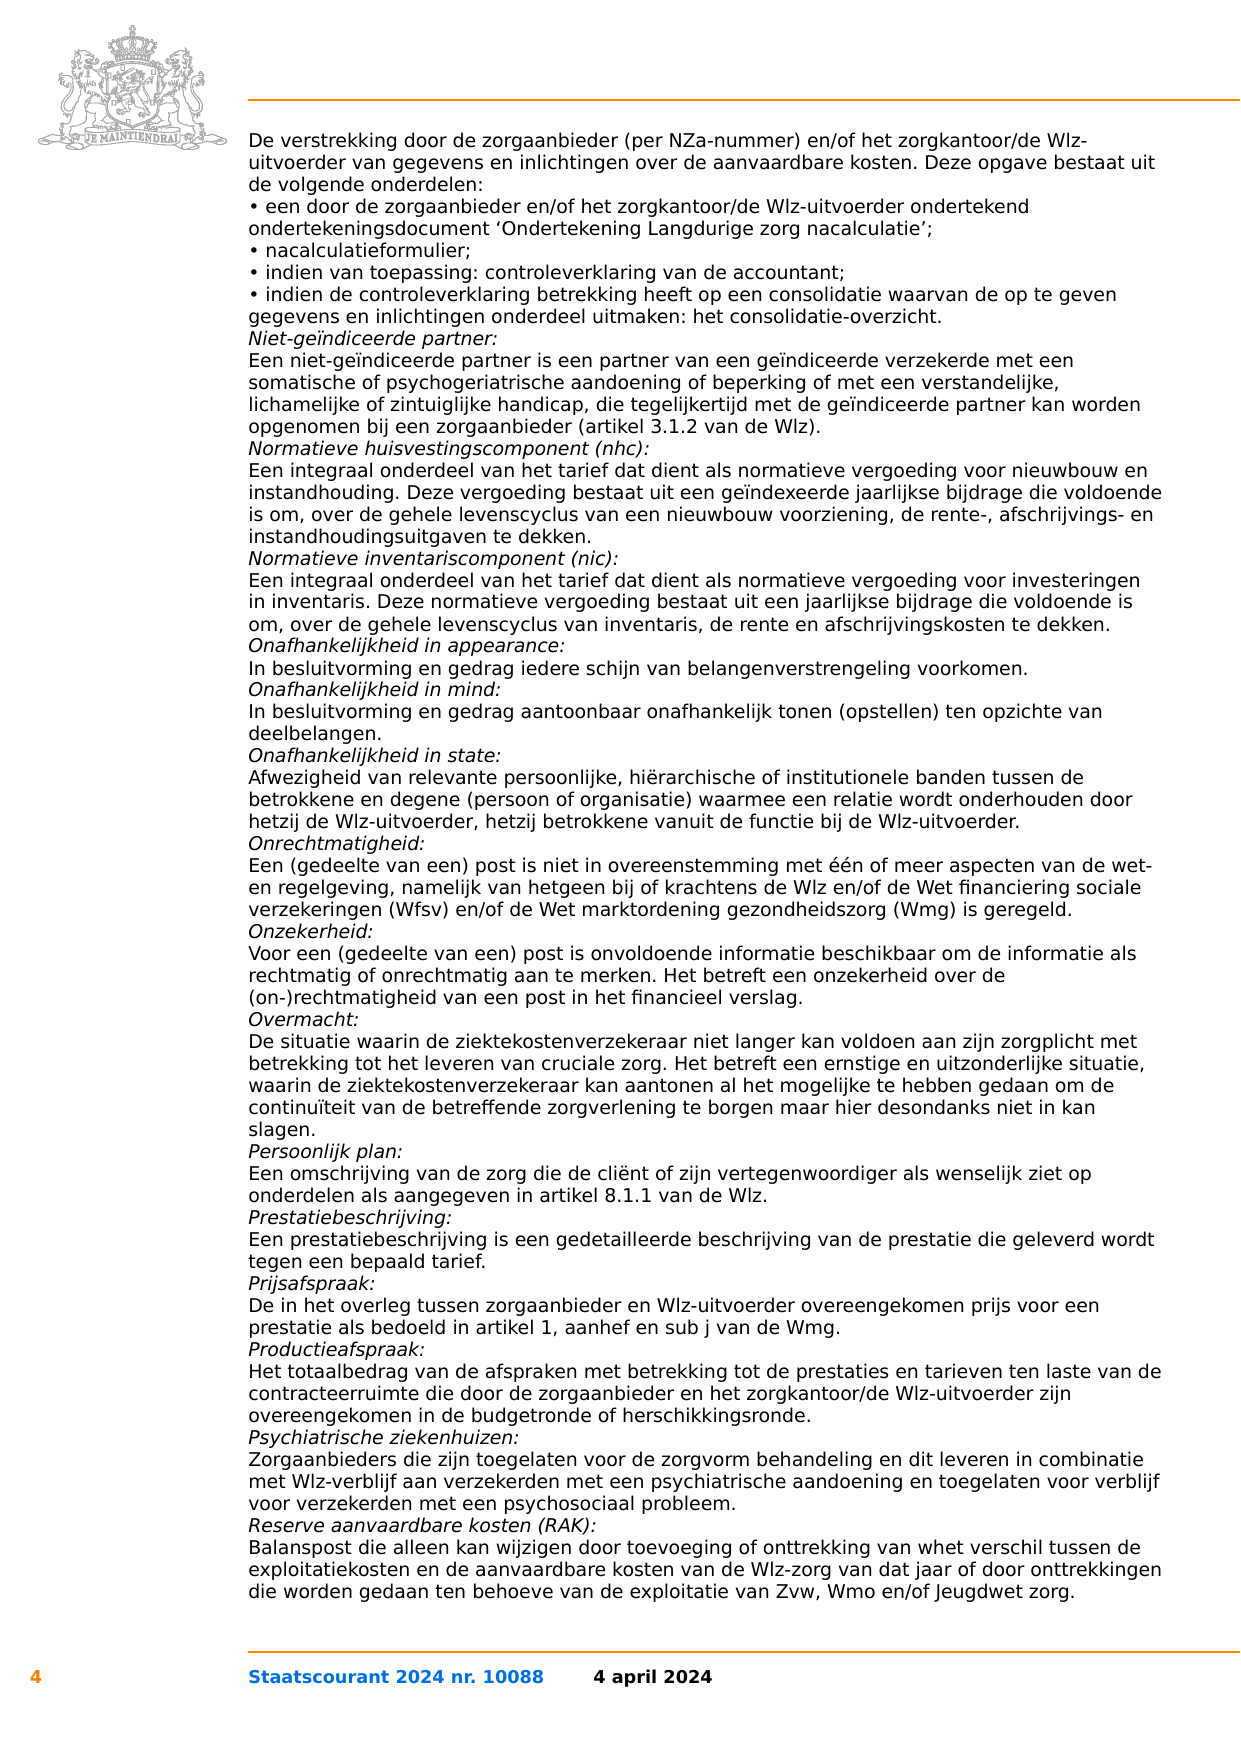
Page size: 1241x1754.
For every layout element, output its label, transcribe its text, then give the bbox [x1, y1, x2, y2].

text Het totaalbedrag van de afspraken met betrekking tot de prestaties en tarieven ten laste van de contracteerruimte die door de zorgaanbieder en het zorgkantoor/de Wlz-uitvoerder zijn overeengekomen in de budgetronde of herschikkingsronde. [248, 1361, 1163, 1427]
text Onafhankelijkheid in appearance: [248, 635, 1163, 657]
text Een integraal onderdeel van het tarief dat dient als normatieve vergoeding voor nieuwbouw en instandhouding. Deze vergoeding bestaat uit een geïndexeerde jaarlijkse bijdrage die voldoende is om, over de gehele levenscyclus van een nieuwbouw voorziening, de rente-, afschrijvings- en instandhoudingsuitgaven te dekken. [248, 459, 1163, 547]
text Een prestatiebeschrijving is een gedetailleerde beschrijving van de prestatie die geleverd wordt tegen een bepaald tarief. [248, 1229, 1163, 1273]
text Voor een (gedeelte van een) post is onvoldoende informatie beschikbaar om de informatie als rechtmatig of onrechtmatig aan te merken. Het betreft een onzekerheid over de (on-)rechtmatigheid van een post in het financieel verslag. [248, 943, 1163, 1009]
text Een niet-geïndiceerde partner is een partner van een geïndiceerde verzekerde met een somatische of psychogeriatrische aandoening of beperking of met een verstandelijke, lichamelijke of zintuiglijke handicap, die tegelijkertijd met de geïndiceerde partner kan worden opgenomen bij een zorgaanbieder (artikel 3.1.2 van de Wlz). [248, 350, 1163, 438]
text Balanspost die alleen kan wijzigen door toevoeging of onttrekking van whet verschil tussen de exploitatiekosten en de aanvaardbare kosten van de Wlz-zorg van dat jaar of door onttrekkingen die worden gedaan ten behoeve van de exploitatie van Zvw, Wmo en/of Jeugdwet zorg. [248, 1537, 1163, 1602]
text In besluitvorming en gedrag iedere schijn van belangenverstrengeling voorkomen. [248, 657, 1163, 679]
text De verstrekking door de zorgaanbieder (per NZa-nummer) en/of het zorgkantoor/de Wlz-uitvoerder van gegevens en inlichtingen over de aanvaardbare kosten. Deze opgave bestaat uit de volgende onderdelen: [248, 130, 1163, 196]
text Onzekerheid: [248, 921, 1163, 943]
text Prijsafspraak: [248, 1273, 1163, 1295]
text Reserve aanvaardbare kosten (RAK): [248, 1514, 1163, 1537]
text Psychiatrische ziekenhuizen: [248, 1427, 1163, 1449]
text Onafhankelijkheid in state: [248, 745, 1163, 767]
text Onafhankelijkheid in mind: [248, 679, 1163, 701]
text Normatieve huisvestingscomponent (nhc): [248, 438, 1163, 459]
picture [38, 25, 227, 150]
text Onrechtmatigheid: [248, 833, 1163, 855]
text • indien van toepassing: controleverklaring van de accountant; [248, 262, 1163, 284]
text De situatie waarin de ziektekostenverzekeraar niet langer kan voldoen aan zijn zorgplicht met betrekking tot het leveren van cruciale zorg. Het betreft een ernstige en uitzonderlijke situatie, waarin de ziektekostenverzekeraar kan aantonen al het mogelijke te hebben gedaan om de continuïteit van de betreffende zorgverlening te borgen maar hier desondanks niet in kan slagen. [248, 1031, 1163, 1141]
text Overmacht: [248, 1009, 1163, 1031]
text In besluitvorming en gedrag aantoonbaar onafhankelijk tonen (opstellen) ten opzichte van deelbelangen. [248, 701, 1163, 745]
text Productieafspraak: [248, 1339, 1163, 1361]
text Niet-geïndiceerde partner: [248, 328, 1163, 350]
text Een (gedeelte van een) post is niet in overeenstemming met één of meer aspecten van de wet- en regelgeving, namelijk van hetgeen bij of krachtens de Wlz en/of de Wet financiering sociale verzekeringen (Wfsv) en/of de Wet marktordening gezondheidszorg (Wmg) is geregeld. [248, 855, 1163, 921]
text • een door de zorgaanbieder en/of het zorgkantoor/de Wlz-uitvoerder ondertekend ondertekeningsdocument ‘Ondertekening Langdurige zorg nacalculatie’; [248, 196, 1163, 240]
text De in het overleg tussen zorgaanbieder en Wlz-uitvoerder overeengekomen prijs voor een prestatie als bedoeld in artikel 1, aanhef en sub j van de Wmg. [248, 1295, 1163, 1339]
text • indien de controleverklaring betrekking heeft op een consolidatie waarvan de op te geven gegevens en inlichtingen onderdeel uitmaken: het consolidatie-overzicht. [248, 284, 1163, 328]
text Zorgaanbieders die zijn toegelaten voor de zorgvorm behandeling en dit leveren in combinatie met Wlz-verblijf aan verzekerden met een psychiatrische aandoening en toegelaten voor verblijf voor verzekerden met een psychosociaal probleem. [248, 1449, 1163, 1514]
text Een omschrijving van de zorg die de cliënt of zijn vertegenwoordiger als wenselijk ziet op onderdelen als aangegeven in artikel 8.1.1 van de Wlz. [248, 1163, 1163, 1207]
text Een integraal onderdeel van het tarief dat dient als normatieve vergoeding voor investeringen in inventaris. Deze normatieve vergoeding bestaat uit een jaarlijkse bijdrage die voldoende is om, over de gehele levenscyclus van inventaris, de rente en afschrijvingskosten te dekken. [248, 569, 1163, 635]
text Persoonlijk plan: [248, 1141, 1163, 1163]
text • nacalculatieformulier; [248, 240, 1163, 262]
text Afwezigheid van relevante persoonlijke, hiërarchische of institutionele banden tussen de betrokkene en degene (persoon of organisatie) waarmee een relatie wordt onderhouden door hetzij de Wlz-uitvoerder, hetzij betrokkene vanuit de functie bij de Wlz-uitvoerder. [248, 767, 1163, 833]
text Normatieve inventariscomponent (nic): [248, 547, 1163, 569]
text Prestatiebeschrijving: [248, 1207, 1163, 1229]
